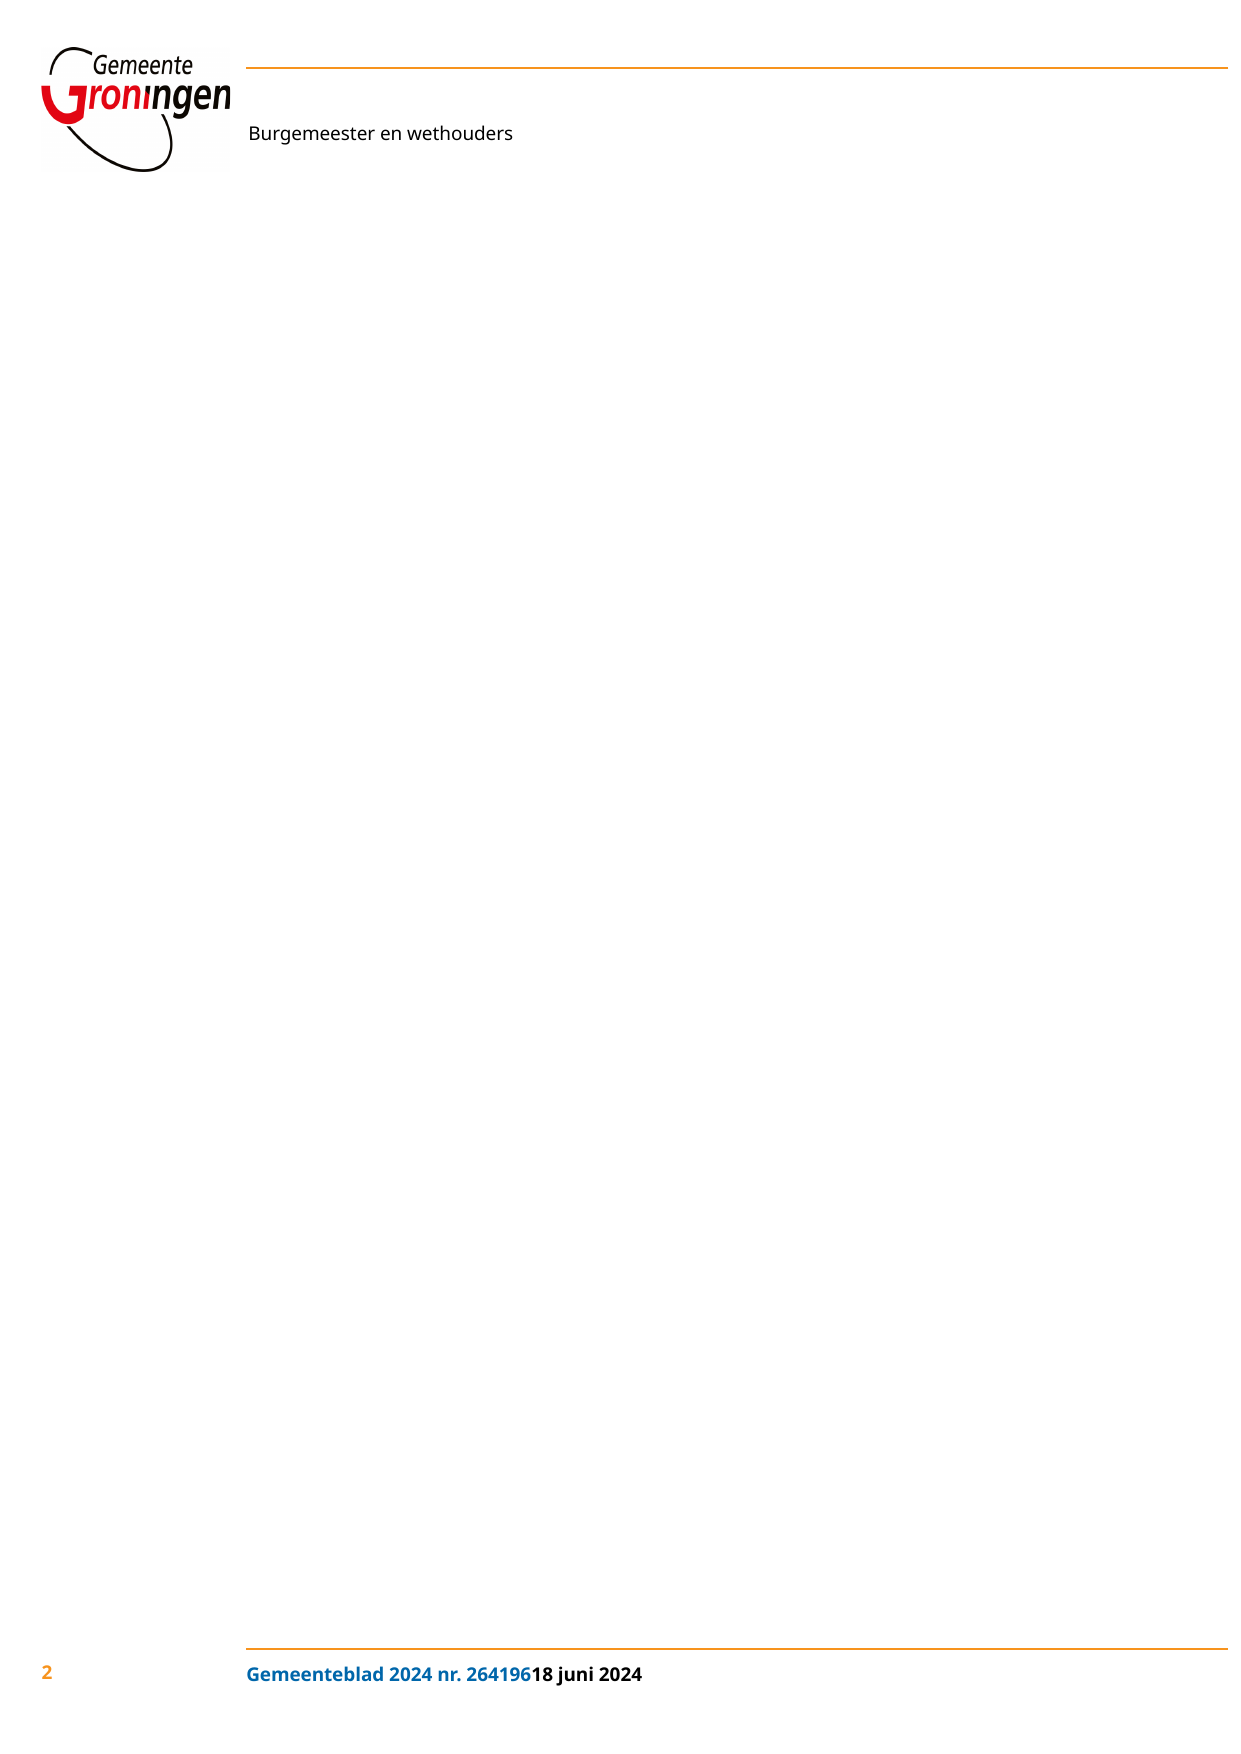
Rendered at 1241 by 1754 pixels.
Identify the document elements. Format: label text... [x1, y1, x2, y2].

text Burgemeester en wethouders [248, 121, 1152, 146]
picture [41, 47, 231, 172]
